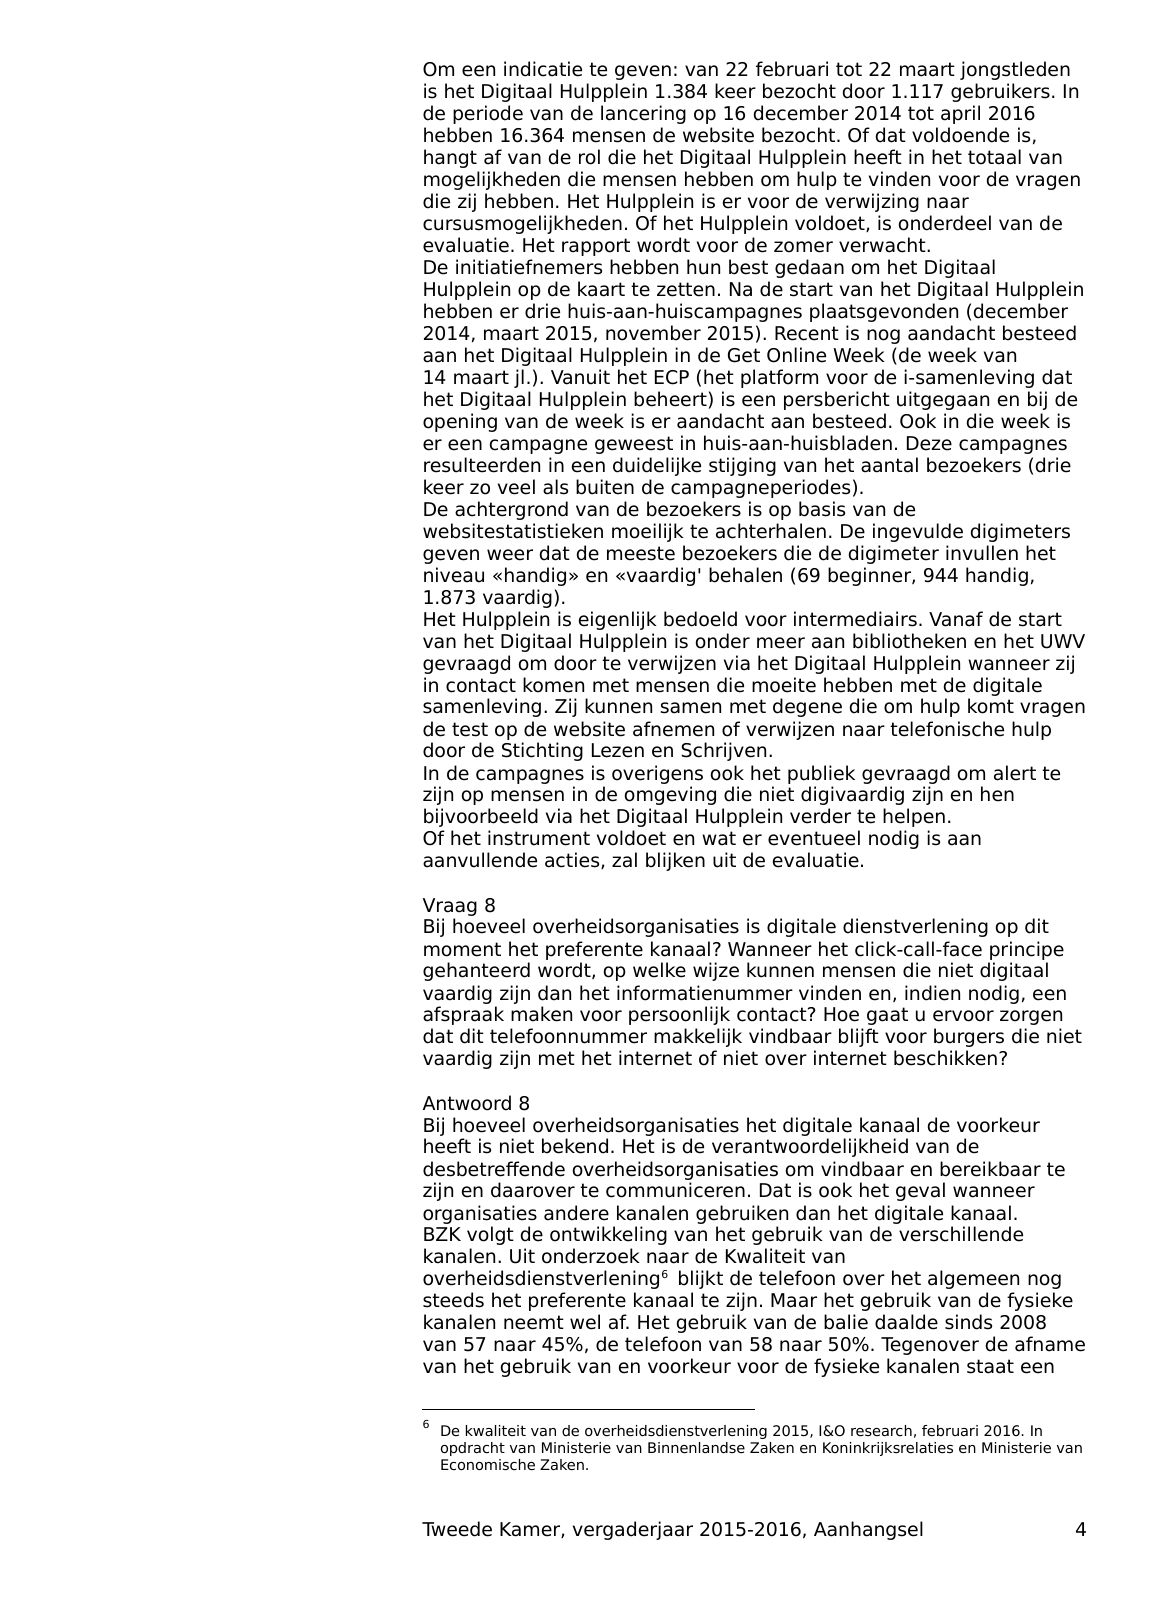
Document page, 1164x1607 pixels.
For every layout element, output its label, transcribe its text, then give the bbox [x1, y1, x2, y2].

text Vraag 8 [422, 894, 1087, 916]
text De achtergrond van de bezoekers is op basis van de websitestatistieken moeilijk te achterhalen. De ingevulde digimeters geven weer dat de meeste bezoekers die de digimeter invullen het niveau «handig» en «vaardig' behalen (69 beginner, 944 handig, 1.873 vaardig). [422, 499, 1087, 608]
text In de campagnes is overigens ook het publiek gevraagd om alert te zijn op mensen in de omgeving die niet digivaardig zijn en hen bijvoorbeeld via het Digitaal Hulpplein verder te helpen. [422, 762, 1087, 828]
text Bij hoeveel overheidsorganisaties het digitale kanaal de voorkeur heeft is niet bekend. Het is de verantwoordelijkheid van de desbetreffende overheidsorganisaties om vindbaar en bereikbaar te zijn en daarover te communiceren. Dat is ook het geval wanneer organisaties andere kanalen gebruiken dan het digitale kanaal. [422, 1114, 1087, 1224]
text De kwaliteit van de overheidsdienstverlening 2015, I&O research, februari 2016. In opdracht van Ministerie van Binnenlandse Zaken en Koninkrijksrelaties en Ministerie van Economische Zaken. [422, 1418, 1087, 1474]
text Of het instrument voldoet en wat er eventueel nodig is aan aanvullende acties, zal blijken uit de evaluatie. [422, 828, 1087, 872]
text Antwoord 8 [422, 1092, 1087, 1114]
text Om een indicatie te geven: van 22 februari tot 22 maart jongstleden is het Digitaal Hulpplein 1.384 keer bezocht door 1.117 gebruikers. In de periode van de lancering op 16 december 2014 tot april 2016 hebben 16.364 mensen de website bezocht. Of dat voldoende is, hangt af van de rol die het Digitaal Hulpplein heeft in het totaal van mogelijkheden die mensen hebben om hulp te vinden voor de vragen die zij hebben. Het Hulpplein is er voor de verwijzing naar cursusmogelijkheden. Of het Hulpplein voldoet, is onderdeel van de evaluatie. Het rapport wordt voor de zomer verwacht. [422, 59, 1087, 257]
text Het Hulpplein is eigenlijk bedoeld voor intermediairs. Vanaf de start van het Digitaal Hulpplein is onder meer aan bibliotheken en het UWV gevraagd om door te verwijzen via het Digitaal Hulpplein wanneer zij in contact komen met mensen die moeite hebben met de digitale samenleving. Zij kunnen samen met degene die om hulp komt vragen de test op de website afnemen of verwijzen naar telefonische hulp door de Stichting Lezen en Schrijven. [422, 608, 1087, 762]
text Bij hoeveel overheidsorganisaties is digitale dienstverlening op dit moment het preferente kanaal? Wanneer het click-call-face principe gehanteerd wordt, op welke wijze kunnen mensen die niet digitaal vaardig zijn dan het informatienummer vinden en, indien nodig, een afspraak maken voor persoonlijk contact? Hoe gaat u ervoor zorgen dat dit telefoonnummer makkelijk vindbaar blijft voor burgers die niet vaardig zijn met het internet of niet over internet beschikken? [422, 916, 1087, 1070]
text De initiatiefnemers hebben hun best gedaan om het Digitaal Hulpplein op de kaart te zetten. Na de start van het Digitaal Hulpplein hebben er drie huis-aan-huiscampagnes plaatsgevonden (december 2014, maart 2015, november 2015). Recent is nog aandacht besteed aan het Digitaal Hulpplein in de Get Online Week (de week van 14 maart jl.). Vanuit het ECP (het platform voor de i-samenleving dat het Digitaal Hulpplein beheert) is een persbericht uitgegaan en bij de opening van de week is er aandacht aan besteed. Ook in die week is er een campagne geweest in huis-aan-huisbladen. Deze campagnes resulteerden in een duidelijke stijging van het aantal bezoekers (drie keer zo veel als buiten de campagneperiodes). [422, 257, 1087, 499]
text BZK volgt de ontwikkeling van het gebruik van de verschillende kanalen. Uit onderzoek naar de Kwaliteit van overheidsdienstverlening blijkt de telefoon over het algemeen nog steeds het preferente kanaal te zijn. Maar het gebruik van de fysieke kanalen neemt wel af. Het gebruik van de balie daalde sinds 2008 van 57 naar 45%, de telefoon van 58 naar 50%. Tegenover de afname van het gebruik van en voorkeur voor de fysieke kanalen staat een [422, 1224, 1087, 1378]
